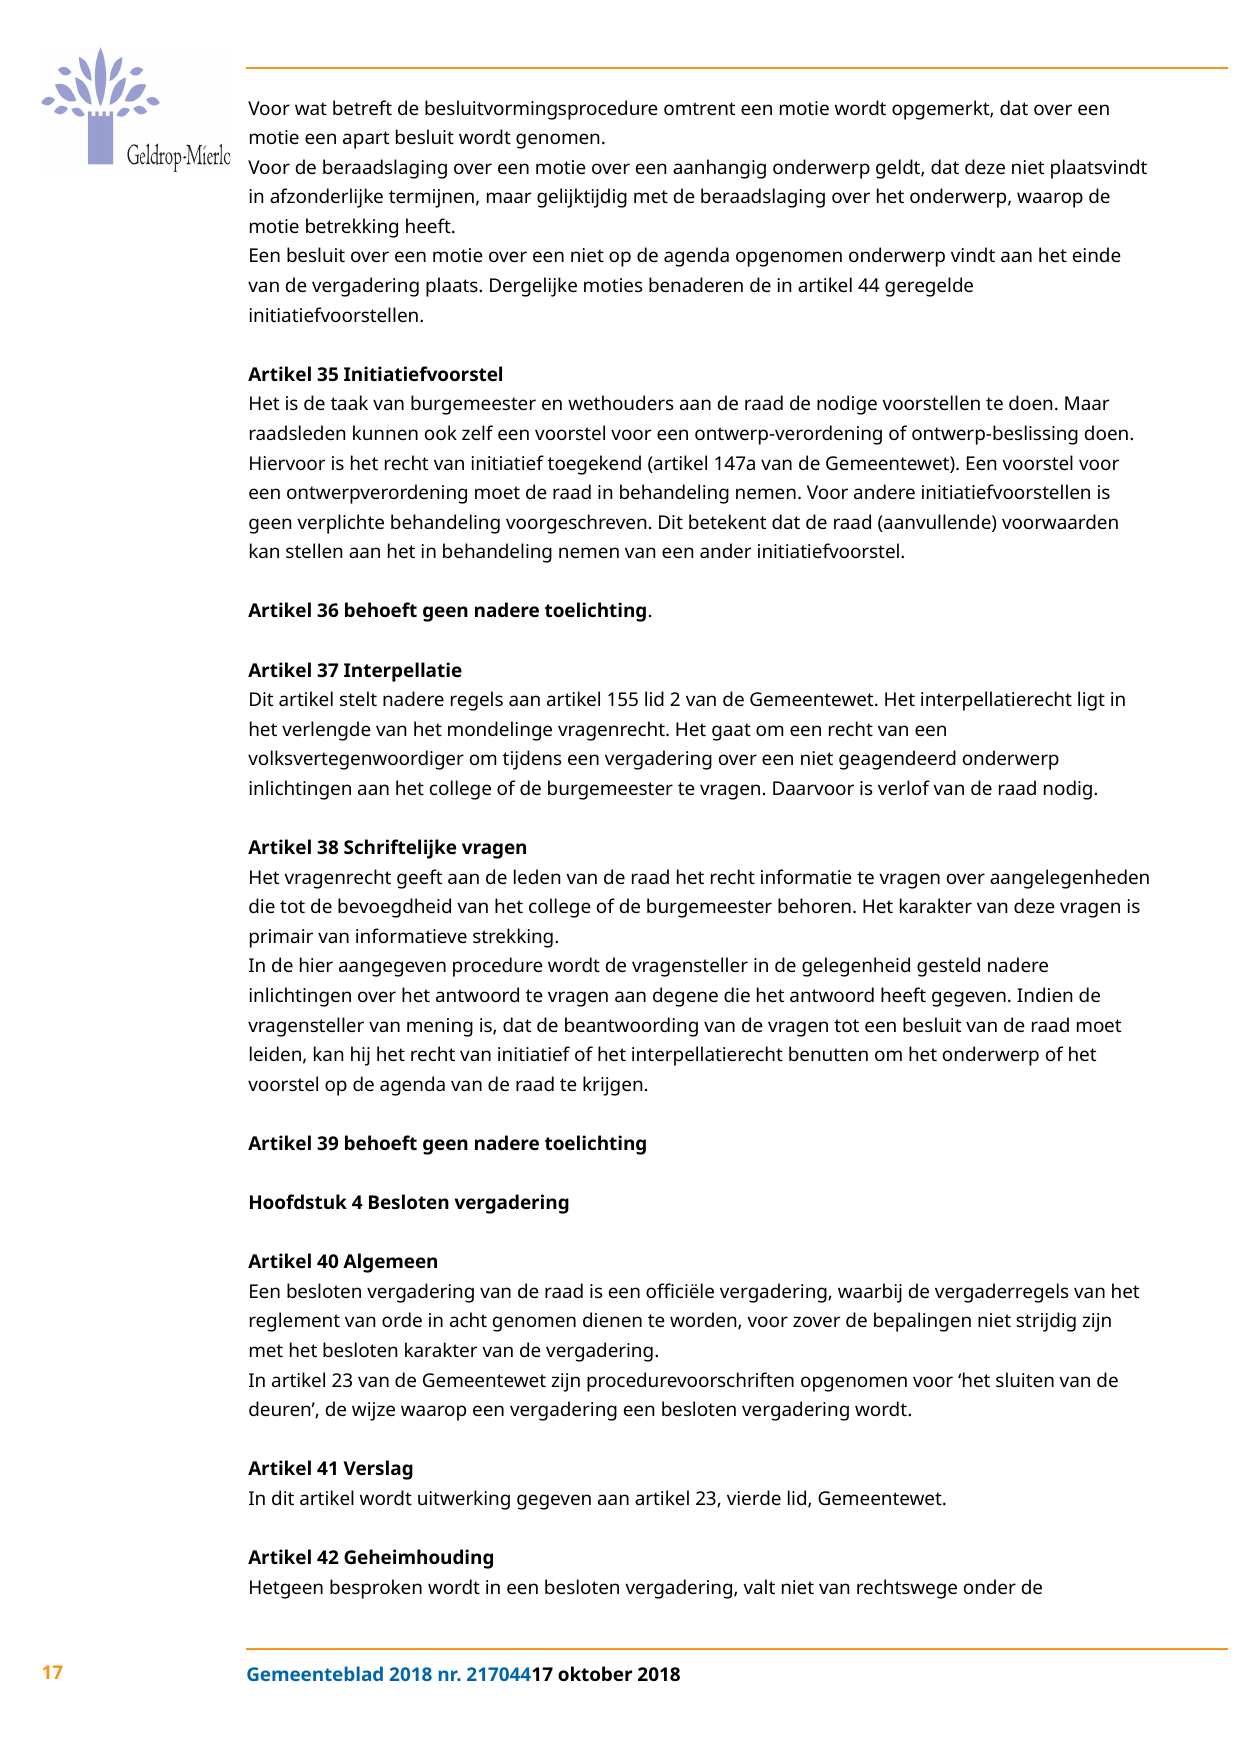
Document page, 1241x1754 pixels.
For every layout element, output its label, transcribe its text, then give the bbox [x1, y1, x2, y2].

text Voor wat betreft de besluitvormingsprocedure omtrent een motie wordt opgemerkt, dat over een motie een apart besluit wordt genomen. [248, 95, 1152, 150]
text Artikel 38 Schriftelijke vragen [248, 834, 1152, 860]
text Het vragenrecht geeft aan de leden van de raad het recht informatie te vragen over aangelegenheden die tot de bevoegdheid van het college of de burgemeester behoren. Het karakter van deze vragen is primair van informatieve strekking. [248, 864, 1152, 949]
text In de hier aangegeven procedure wordt de vragensteller in de gelegenheid gesteld nadere inlichtingen over het antwoord te vragen aan degene die het antwoord heeft gegeven. Indien de vragensteller van mening is, dat de beantwoording van de vragen tot een besluit van de raad moet leiden, kan hij het recht van initiatief of het interpellatierecht benutten om het onderwerp of het voorstel op de agenda van de raad te krijgen. [248, 953, 1152, 1097]
text In dit artikel wordt uitwerking gegeven aan artikel 23, vierde lid, Gemeentewet. [248, 1485, 1152, 1511]
text Hoofdstuk 4 Besloten vergadering [248, 1189, 1152, 1215]
text Artikel 37 Interpellatie [248, 657, 1152, 683]
text Dit artikel stelt nadere regels aan artikel 155 lid 2 van de Gemeentewet. Het interpellatierecht ligt in het verlengde van het mondelinge vragenrecht. Het gaat om een recht van een volksvertegenwoordiger om tijdens een vergadering over een niet geagendeerd onderwerp inlichtingen aan het college of de burgemeester te vragen. Daarvoor is verlof van de raad nodig. [248, 686, 1152, 801]
text Artikel 36 behoeft geen nadere toelichting. [248, 598, 1152, 623]
text Een besluit over een motie over een niet op de agenda opgenomen onderwerp vindt aan het einde van de vergadering plaats. Dergelijke moties benaderen de in artikel 44 geregelde initiatiefvoorstellen. [248, 243, 1152, 328]
text Artikel 42 Geheimhouding [248, 1544, 1152, 1570]
text Hetgeen besproken wordt in een besloten vergadering, valt niet van rechtswege onder de [248, 1574, 1152, 1600]
text Voor de beraadslaging over een motie over een aanhangig onderwerp geldt, dat deze niet plaatsvindt in afzonderlijke termijnen, maar gelijktijdig met de beraadslaging over het onderwerp, waarop de motie betrekking heeft. [248, 154, 1152, 239]
text Artikel 40 Algemeen [248, 1248, 1152, 1274]
text In artikel 23 van de Gemeentewet zijn procedurevoorschriften opgenomen voor ‘het sluiten van de deuren’, de wijze waarop een vergadering een besloten vergadering wordt. [248, 1367, 1152, 1422]
text Een besloten vergadering van de raad is een officiële vergadering, waarbij de vergaderregels van het reglement van orde in acht genomen dienen te worden, voor zover de bepalingen niet strijdig zijn met het besloten karakter van de vergadering. [248, 1278, 1152, 1363]
text Artikel 41 Verslag [248, 1456, 1152, 1481]
text Het is de taak van burgemeester en wethouders aan de raad de nodige voorstellen te doen. Maar raadsleden kunnen ook zelf een voorstel voor een ontwerp-verordening of ontwerp-beslissing doen. Hiervoor is het recht van initiatief toegekend (artikel 147a van de Gemeentewet). Een voorstel voor een ontwerpverordening moet de raad in behandeling nemen. Voor andere initiatiefvoorstellen is geen verplichte behandeling voorgeschreven. Dit betekent dat de raad (aanvullende) voorwaarden kan stellen aan het in behandeling nemen van een ander initiatiefvoorstel. [248, 391, 1152, 564]
text Artikel 35 Initiatiefvoorstel [248, 361, 1152, 387]
text Artikel 39 behoeft geen nadere toelichting [248, 1130, 1152, 1156]
picture [41, 47, 231, 172]
